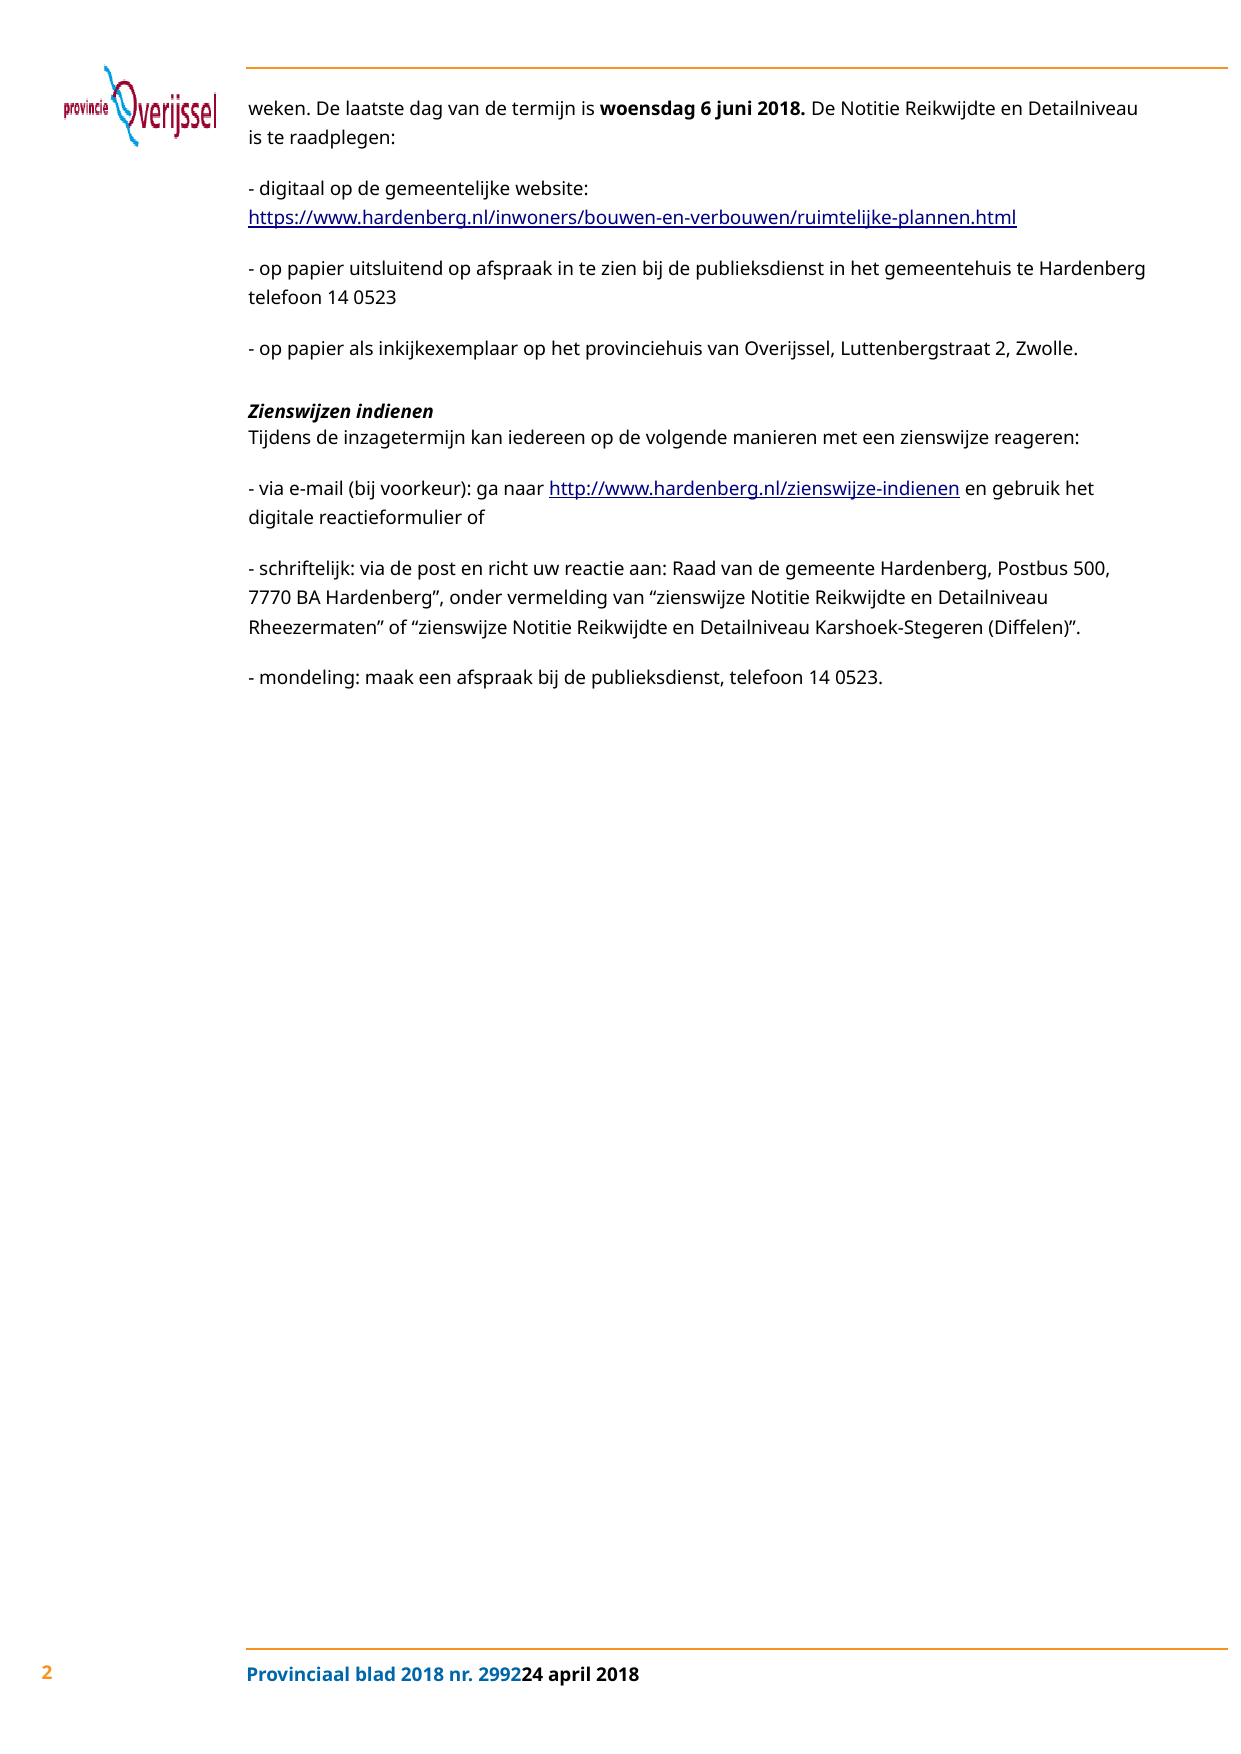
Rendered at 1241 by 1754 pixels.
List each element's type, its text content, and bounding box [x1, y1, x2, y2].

text - schriftelijk: via de post en richt uw reactie aan: Raad van de gemeente Hardenberg, Postbus 500, 7770 BA Hardenberg”, onder vermelding van “zienswijze Notitie Reikwijdte en Detailniveau Rheezermaten” of “zienswijze Notitie Reikwijdte en Detailniveau Karshoek-Stegeren (Diffelen)”. [248, 555, 1152, 640]
picture [41, 47, 231, 172]
text - op papier als inkijkexemplaar op het provinciehuis van Overijssel, Luttenbergstraat 2, Zwolle. [248, 335, 1152, 361]
text - op papier uitsluitend op afspraak in te zien bij de publieksdienst in het gemeentehuis te Hardenberg telefoon 14 0523 [248, 255, 1152, 310]
text - via e-mail (bij voorkeur): ga naar http://www.hardenberg.nl/zienswijze-indienen en gebruik het digitale reactieformulier of [248, 475, 1152, 530]
text - digitaal op de gemeentelijke website: https://www.hardenberg.nl/inwoners/bouwen-en-verbouwen/ruimtelijke-plannen.html [248, 175, 1152, 230]
text weken. De laatste dag van de termijn is woensdag 6 juni 2018. De Notitie Reikwijdte en Detailniveau is te raadplegen: [248, 95, 1152, 150]
text Zienswijzen indienen [248, 399, 1152, 424]
text - mondeling: maak een afspraak bij de publieksdienst, telefoon 14 0523. [248, 664, 1152, 690]
text Tijdens de inzagetermijn kan iedereen op de volgende manieren met een zienswijze reageren: [248, 424, 1152, 450]
